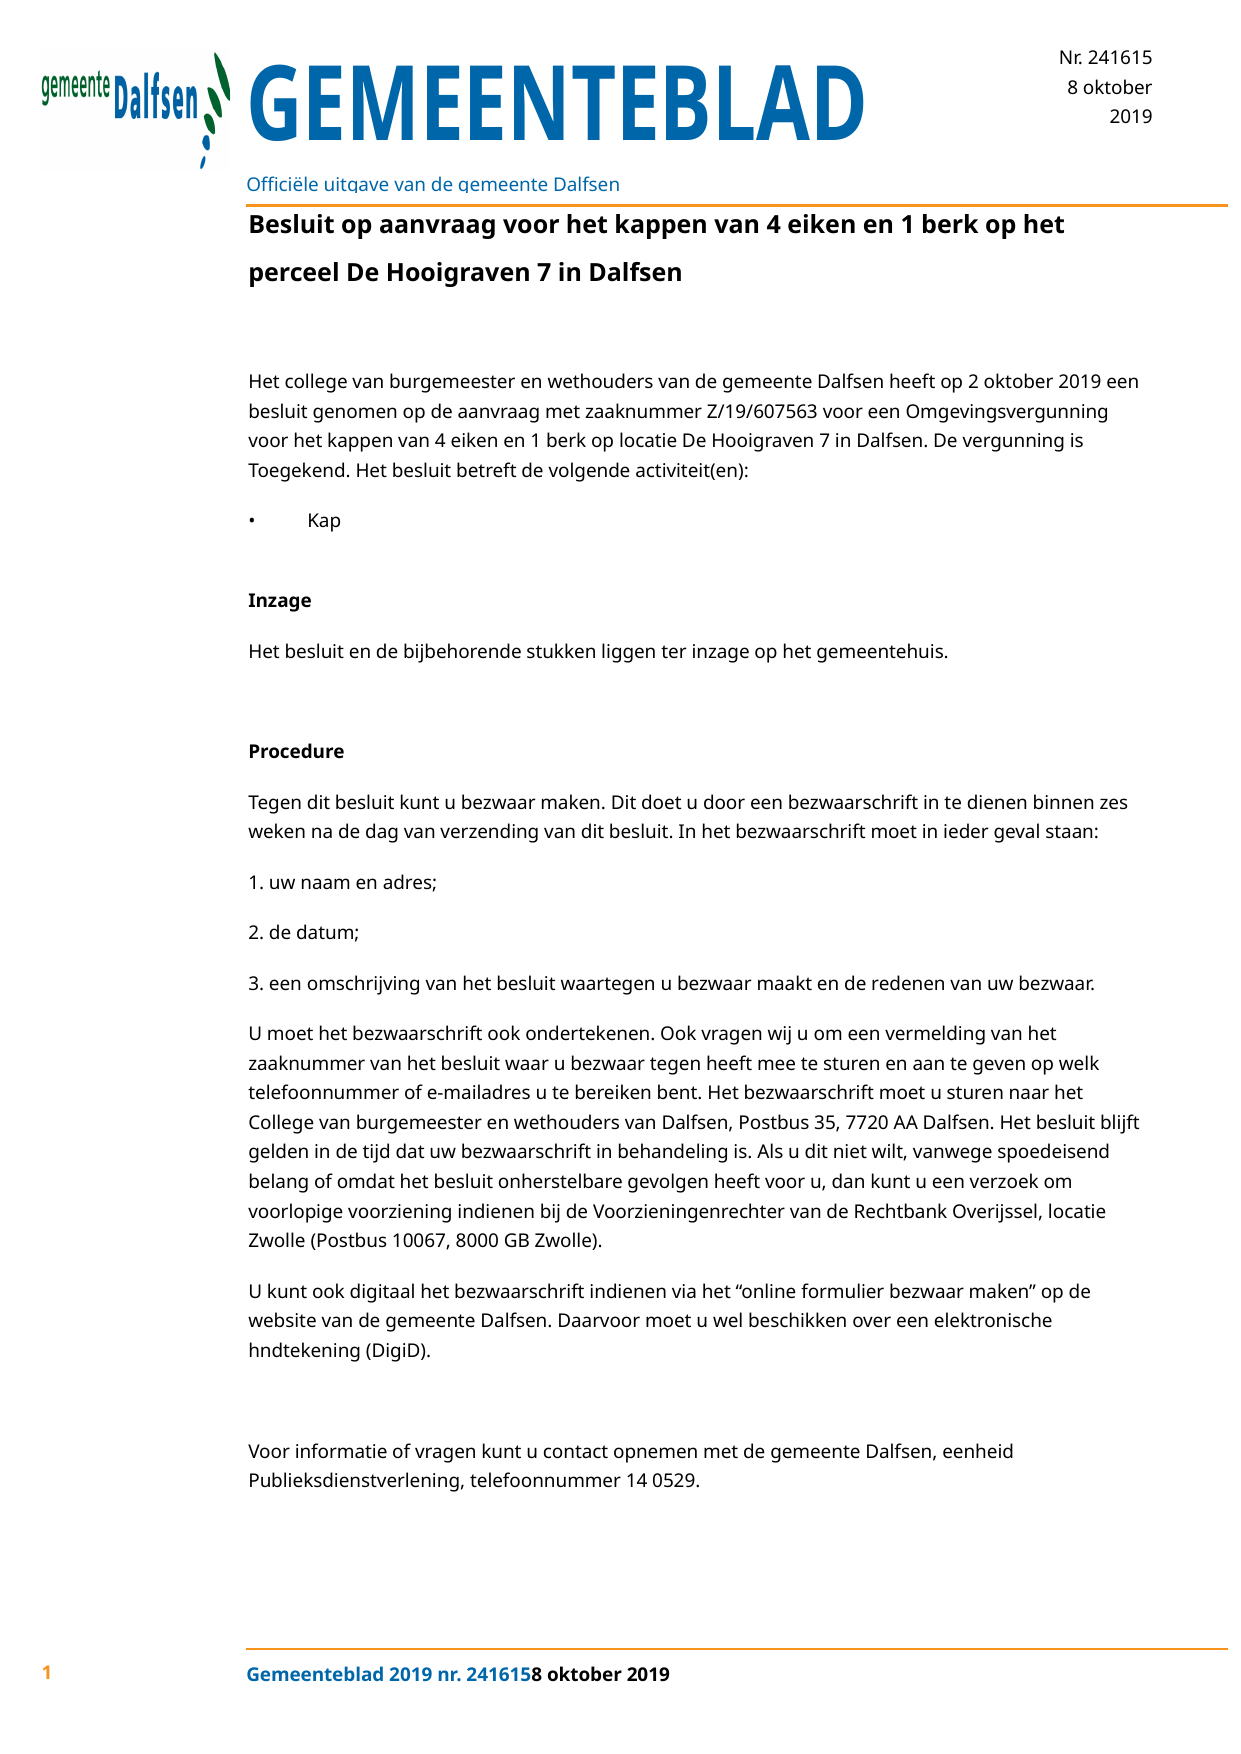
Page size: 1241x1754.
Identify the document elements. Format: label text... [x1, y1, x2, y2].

text 2. de datum; [248, 919, 1152, 945]
text Het college van burgemeester en wethouders van de gemeente Dalfsen heeft op 2 oktober 2019 een besluit genomen op de aanvraag met zaaknummer Z/19/607563 voor een Omgevingsvergunning voor het kappen van 4 eiken en 1 berk op locatie De Hooigraven 7 in Dalfsen. De vergunning is Toegekend. Het besluit betreft de volgende activiteit(en): [248, 368, 1152, 483]
text 1. uw naam en adres; [248, 869, 1152, 895]
text U moet het bezwaarschrift ook ondertekenen. Ook vragen wij u om een vermelding van het zaaknummer van het besluit waar u bezwaar tegen heeft mee te sturen en aan te geven op welk telefoonnummer of e-mailadres u te bereiken bent. Het bezwaarschrift moet u sturen naar het College van burgemeester en wethouders van Dalfsen, Postbus 35, 7720 AA Dalfsen. Het besluit blijft gelden in de tijd dat uw bezwaarschrift in behandeling is. Als u dit niet wilt, vanwege spoedeisend belang of omdat het besluit onherstelbare gevolgen heeft voor u, dan kunt u een verzoek om voorlopige voorziening indienen bij de Voorzieningenrechter van de Rechtbank Overijssel, locatie Zwolle (Postbus 10067, 8000 GB Zwolle). [248, 1020, 1152, 1253]
text Het besluit en de bijbehorende stukken liggen ter inzage op het gemeentehuis. [248, 638, 1152, 664]
text Tegen dit besluit kunt u bezwaar maken. Dit doet u door een bezwaarschrift in te dienen binnen zes weken na de dag van verzending van dit besluit. In het bezwaarschrift moet in ieder geval staan: [248, 789, 1152, 844]
text Besluit op aanvraag voor het kappen van 4 eiken en 1 berk op het perceel De Hooigraven 7 in Dalfsen [248, 207, 1152, 288]
text Inzage [248, 587, 1152, 613]
text 3. een omschrijving van het besluit waartegen u bezwaar maakt en de redenen van uw bezwaar. [248, 970, 1152, 996]
text Procedure [248, 739, 1152, 764]
picture [41, 47, 231, 172]
text Voor informatie of vragen kunt u contact opnemen met de gemeente Dalfsen, eenheid Publieksdienstverlening, telefoonnummer 14 0529. [248, 1438, 1152, 1493]
text U kunt ook digitaal het bezwaarschrift indienen via het “online formulier bezwaar maken” op de website van de gemeente Dalfsen. Daarvoor moet u wel beschikken over een elektronische hndtekening (DigiD). [248, 1278, 1152, 1363]
list Kap [248, 507, 1152, 533]
